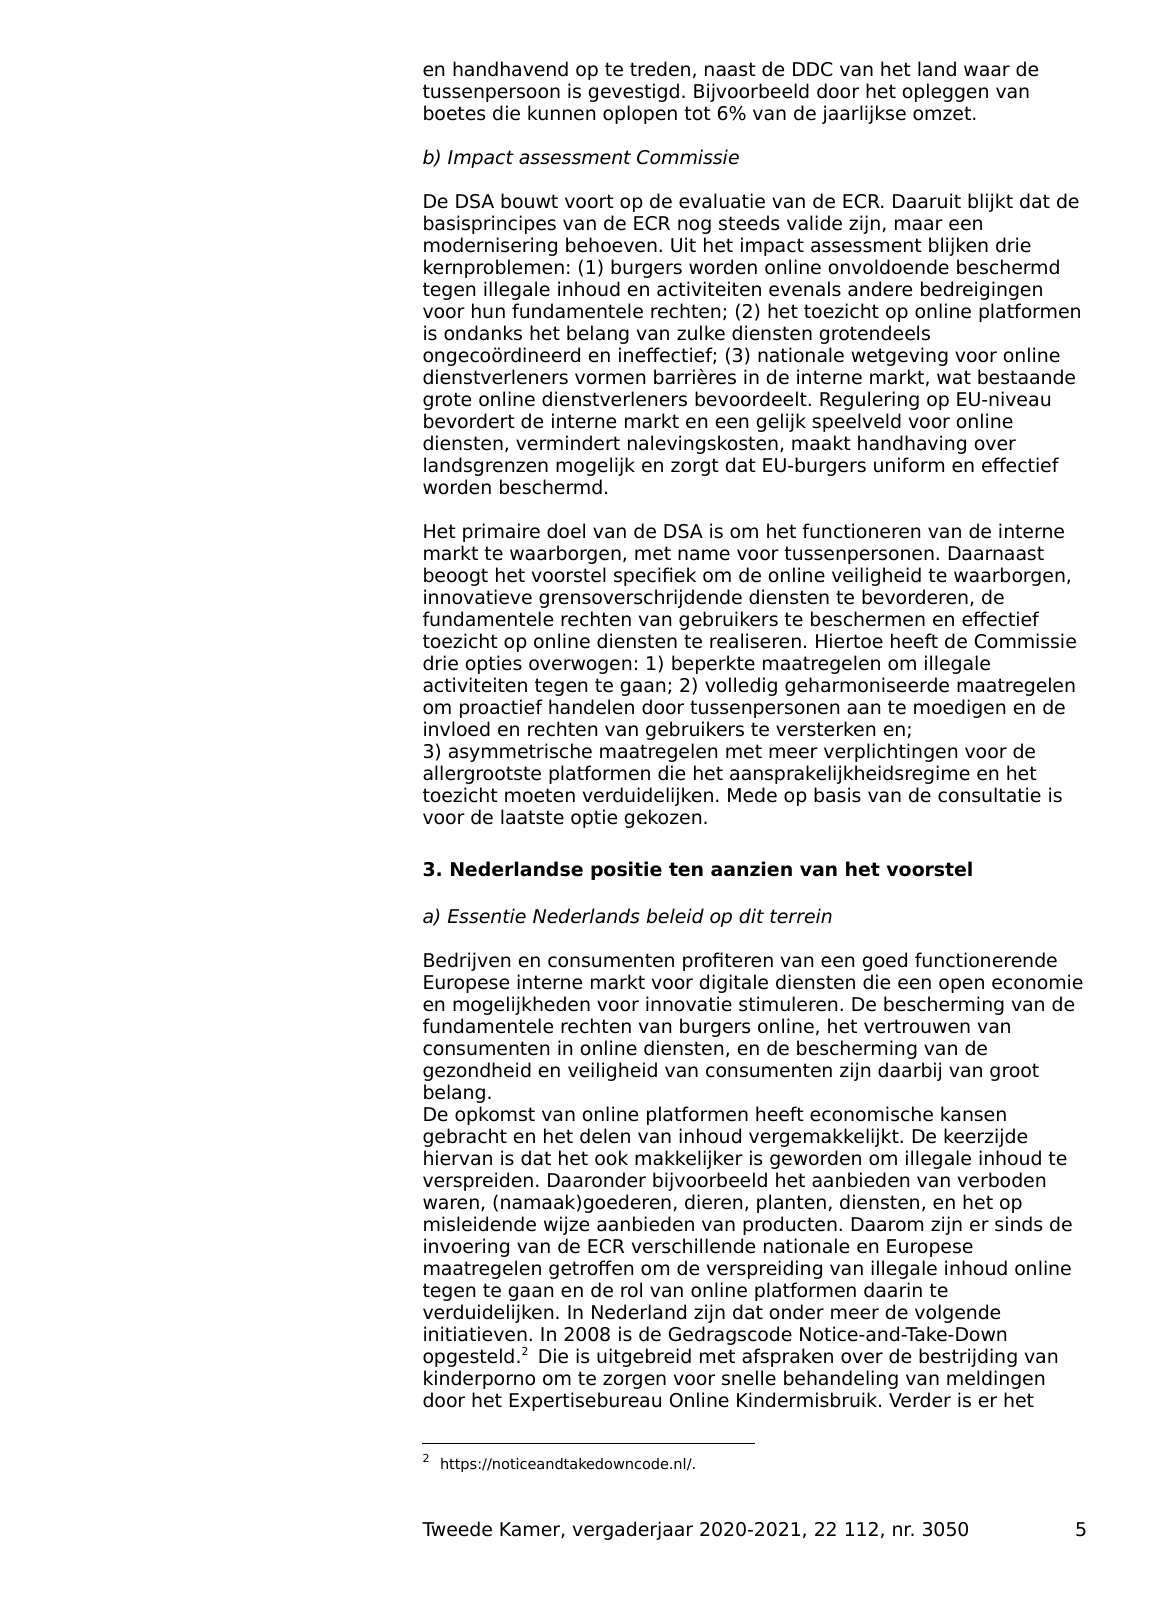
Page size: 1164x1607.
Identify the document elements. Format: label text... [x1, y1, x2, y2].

subtitle b) Impact assessment Commissie [422, 147, 1087, 169]
text en handhavend op te treden, naast de DDC van het land waar de tussenpersoon is gevestigd. Bijvoorbeeld door het opleggen van boetes die kunnen oplopen tot 6% van de jaarlijkse omzet. [422, 59, 1087, 125]
subtitle a) Essentie Nederlands beleid op dit terrein [422, 906, 1087, 928]
subtitle 3. Nederlandse positie ten aanzien van het voorstel [422, 859, 1087, 881]
text De DSA bouwt voort op de evaluatie van de ECR. Daaruit blijkt dat de basisprincipes van de ECR nog steeds valide zijn, maar een modernisering behoeven. Uit het impact assessment blijken drie kernproblemen: (1) burgers worden online onvoldoende beschermd tegen illegale inhoud en activiteiten evenals andere bedreigingen voor hun fundamentele rechten; (2) het toezicht op online platformen is ondanks het belang van zulke diensten grotendeels ongecoördineerd en ineffectief; (3) nationale wetgeving voor online dienstverleners vormen barrières in de interne markt, wat bestaande grote online dienstverleners bevoordeelt. Regulering op EU-niveau bevordert de interne markt en een gelijk speelveld voor online diensten, vermindert nalevingskosten, maakt handhaving over landsgrenzen mogelijk en zorgt dat EU-burgers uniform en effectief worden beschermd. [422, 191, 1087, 499]
text De opkomst van online platformen heeft economische kansen gebracht en het delen van inhoud vergemakkelijkt. De keerzijde hiervan is dat het ook makkelijker is geworden om illegale inhoud te verspreiden. Daaronder bijvoorbeeld het aanbieden van verboden waren, (namaak)goederen, dieren, planten, diensten, en het op misleidende wijze aanbieden van producten. Daarom zijn er sinds de invoering van de ECR verschillende nationale en Europese maatregelen getroffen om de verspreiding van illegale inhoud online tegen te gaan en de rol van online platformen daarin te verduidelijken. In Nederland zijn dat onder meer de volgende initiatieven. In 2008 is de Gedragscode Notice-and-Take-Down opgesteld. Die is uitgebreid met afspraken over de bestrijding van kinderporno om te zorgen voor snelle behandeling van meldingen door het Expertisebureau Online Kindermisbruik. Verder is er het [422, 1104, 1087, 1412]
text https://noticeandtakedowncode.nl/. [422, 1452, 1087, 1474]
text Bedrijven en consumenten profiteren van een goed functionerende Europese interne markt voor digitale diensten die een open economie en mogelijkheden voor innovatie stimuleren. De bescherming van de fundamentele rechten van burgers online, het vertrouwen van consumenten in online diensten, en de bescherming van de gezondheid en veiligheid van consumenten zijn daarbij van groot belang. [422, 950, 1087, 1104]
text Het primaire doel van de DSA is om het functioneren van de interne markt te waarborgen, met name voor tussenpersonen. Daarnaast beoogt het voorstel specifiek om de online veiligheid te waarborgen, innovatieve grensoverschrijdende diensten te bevorderen, de fundamentele rechten van gebruikers te beschermen en effectief toezicht op online diensten te realiseren. Hiertoe heeft de Commissie drie opties overwogen: 1) beperkte maatregelen om illegale activiteiten tegen te gaan; 2) volledig geharmoniseerde maatregelen om proactief handelen door tussenpersonen aan te moedigen en de invloed en rechten van gebruikers te versterken en; 3) asymmetrische maatregelen met meer verplichtingen voor de allergrootste platformen die het aansprakelijkheidsregime en het toezicht moeten verduidelijken. Mede op basis van de consultatie is voor de laatste optie gekozen. [422, 521, 1087, 829]
